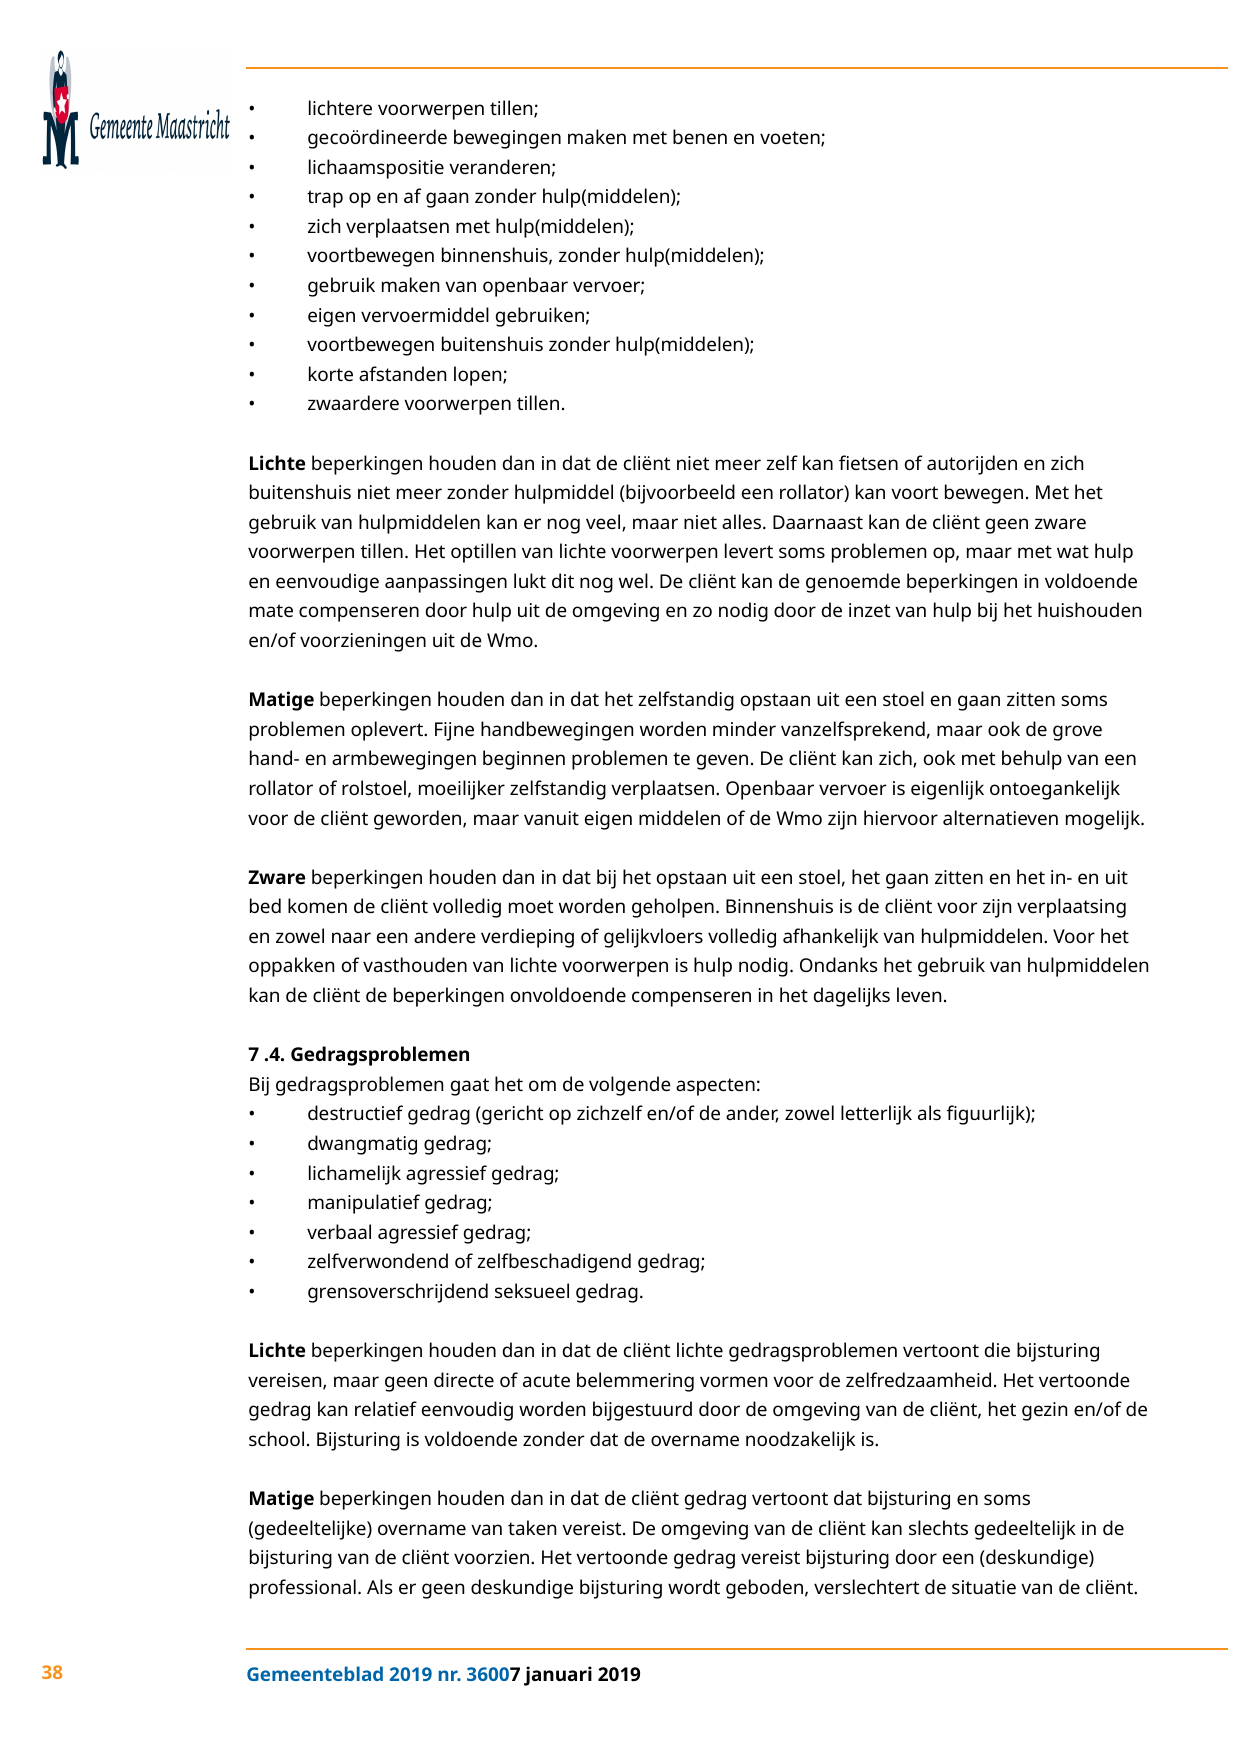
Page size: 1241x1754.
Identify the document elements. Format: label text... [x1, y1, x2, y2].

list lichaamspositie veranderen; [248, 154, 1152, 180]
list zelfverwondend of zelfbeschadigend gedrag; [248, 1248, 1152, 1274]
text Matige beperkingen houden dan in dat het zelfstandig opstaan uit een stoel en gaan zitten soms problemen oplevert. Fijne handbewegingen worden minder vanzelfsprekend, maar ook de grove hand- en armbewegingen beginnen problemen te geven. De cliënt kan zich, ook met behulp van een rollator of rolstoel, moeilijker zelfstandig verplaatsen. Openbaar vervoer is eigenlijk ontoegankelijk voor de cliënt geworden, maar vanuit eigen middelen of de Wmo zijn hiervoor alternatieven mogelijk. [248, 686, 1152, 831]
list lichamelijk agressief gedrag; [248, 1160, 1152, 1186]
list verbaal agressief gedrag; [248, 1219, 1152, 1245]
list zwaardere voorwerpen tillen. [248, 391, 1152, 416]
list dwangmatig gedrag; [248, 1130, 1152, 1156]
text Lichte beperkingen houden dan in dat de cliënt lichte gedragsproblemen vertoont die bijsturing vereisen, maar geen directe of acute belemmering vormen voor de zelfredzaamheid. Het vertoonde gedrag kan relatief eenvoudig worden bijgestuurd door de omgeving van de cliënt, het gezin en/of de school. Bijsturing is voldoende zonder dat de overname noodzakelijk is. [248, 1337, 1152, 1452]
list voortbewegen binnenshuis, zonder hulp(middelen); [248, 243, 1152, 268]
text Bij gedragsproblemen gaat het om de volgende aspecten: [248, 1071, 1152, 1097]
list gebruik maken van openbaar vervoer; [248, 272, 1152, 298]
list gecoördineerde bewegingen maken met benen en voeten; [248, 124, 1152, 150]
list grensoverschrijdend seksueel gedrag. [248, 1278, 1152, 1304]
list destructief gedrag (gericht op zichzelf en/of de ander, zowel letterlijk als figuurlijk); [248, 1101, 1152, 1126]
list voortbewegen buitenshuis zonder hulp(middelen); [248, 331, 1152, 357]
text 7 .4. Gedragsproblemen [248, 1041, 1152, 1067]
list eigen vervoermiddel gebruiken; [248, 302, 1152, 328]
list trap op en af gaan zonder hulp(middelen); [248, 183, 1152, 209]
list lichtere voorwerpen tillen; [248, 95, 1152, 121]
text Lichte beperkingen houden dan in dat de cliënt niet meer zelf kan fietsen of autorijden en zich buitenshuis niet meer zonder hulpmiddel (bijvoorbeeld een rollator) kan voort bewegen. Met het gebruik van hulpmiddelen kan er nog veel, maar niet alles. Daarnaast kan de cliënt geen zware voorwerpen tillen. Het optillen van lichte voorwerpen levert soms problemen op, maar met wat hulp en eenvoudige aanpassingen lukt dit nog wel. De cliënt kan de genoemde beperkingen in voldoende mate compenseren door hulp uit de omgeving en zo nodig door de inzet van hulp bij het huishouden en/of voorzieningen uit de Wmo. [248, 450, 1152, 653]
text Zware beperkingen houden dan in dat bij het opstaan uit een stoel, het gaan zitten en het in- en uit bed komen de cliënt volledig moet worden geholpen. Binnenshuis is de cliënt voor zijn verplaatsing en zowel naar een andere verdieping of gelijkvloers volledig afhankelijk van hulpmiddelen. Voor het oppakken of vasthouden van lichte voorwerpen is hulp nodig. Ondanks het gebruik van hulpmiddelen kan de cliënt de beperkingen onvoldoende compenseren in het dagelijks leven. [248, 864, 1152, 1008]
list zich verplaatsen met hulp(middelen); [248, 213, 1152, 239]
list korte afstanden lopen; [248, 361, 1152, 387]
text Matige beperkingen houden dan in dat de cliënt gedrag vertoont dat bijsturing en soms (gedeeltelijke) overname van taken vereist. De omgeving van de cliënt kan slechts gedeeltelijk in de bijsturing van de cliënt voorzien. Het vertoonde gedrag vereist bijsturing door een (deskundige) professional. Als er geen deskundige bijsturing wordt geboden, verslechtert de situatie van de cliënt. [248, 1485, 1152, 1600]
list manipulatief gedrag; [248, 1189, 1152, 1215]
picture [41, 47, 231, 172]
